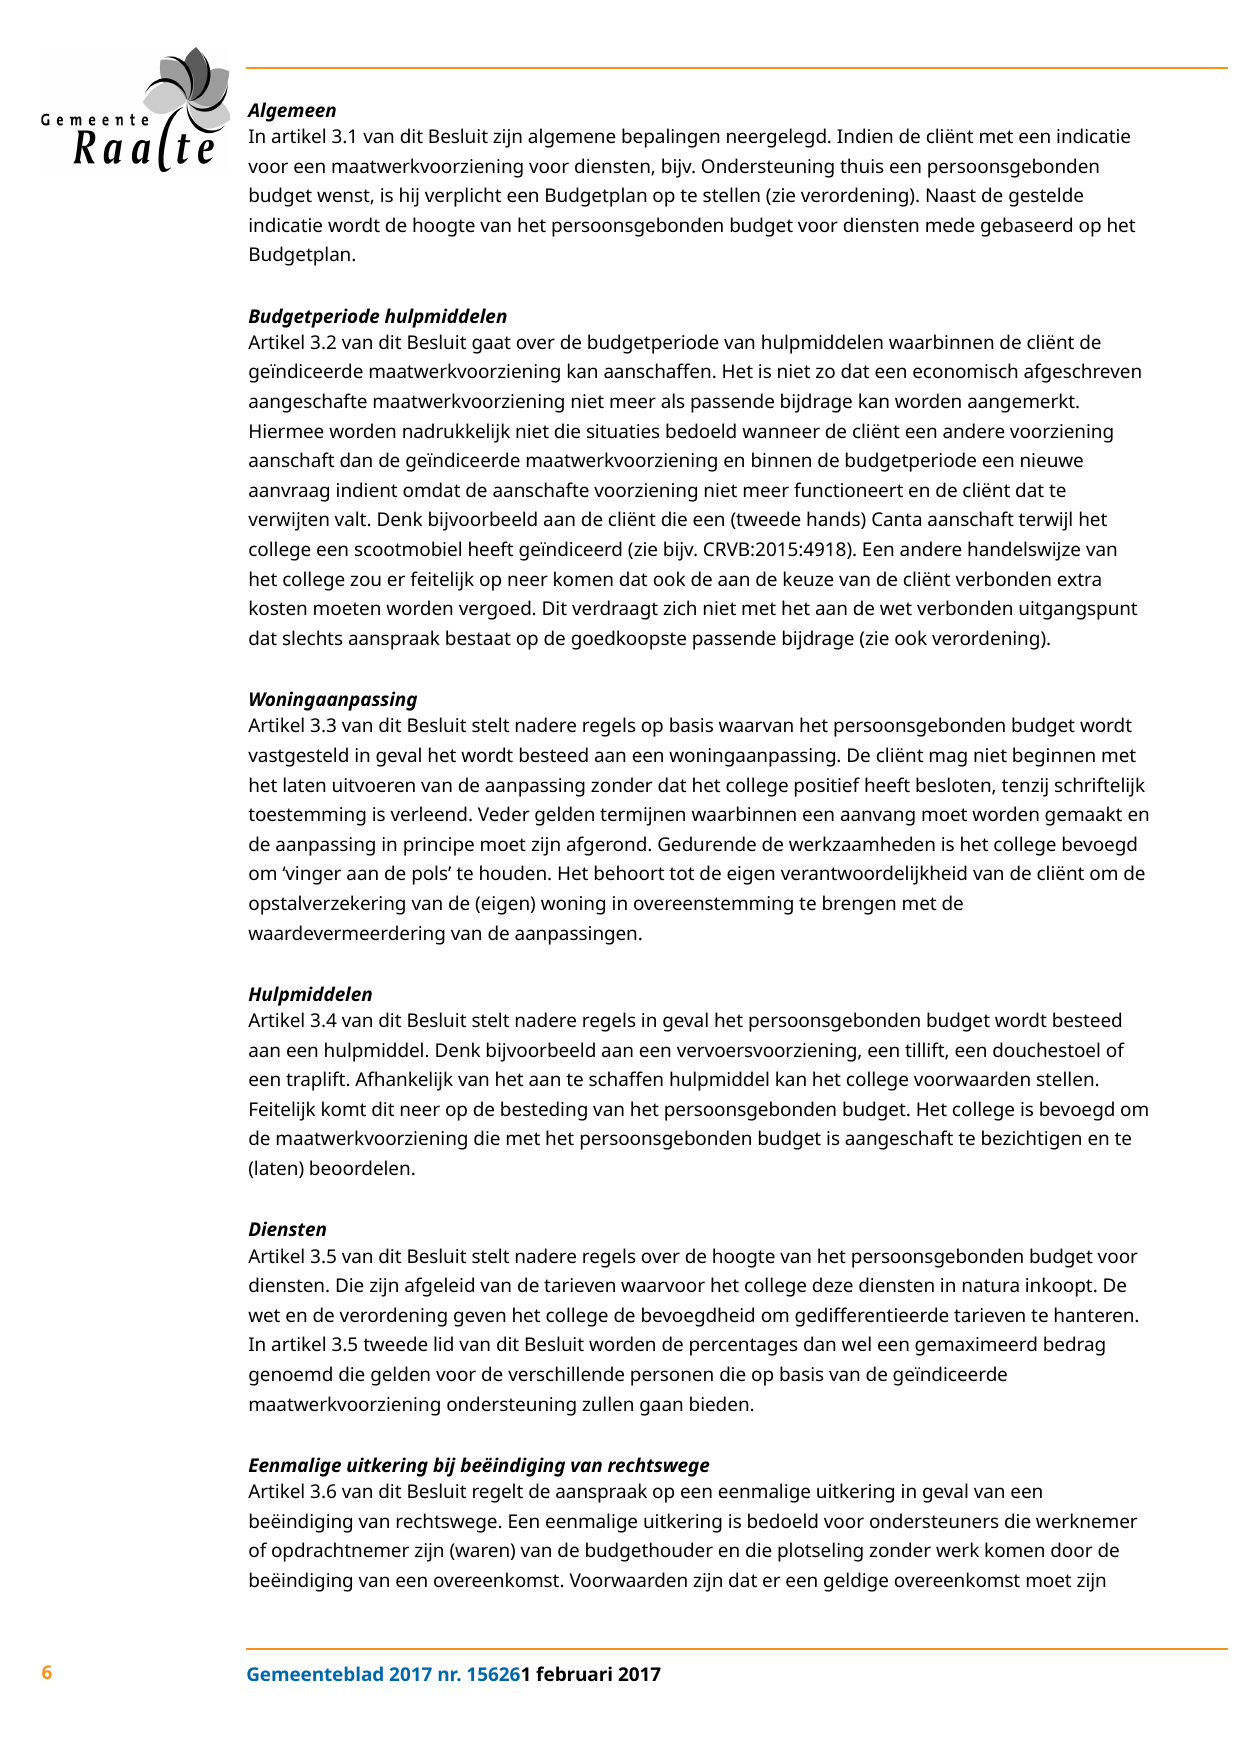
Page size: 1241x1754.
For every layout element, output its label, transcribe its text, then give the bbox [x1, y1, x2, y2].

text Artikel 3.6 van dit Besluit regelt de aanspraak op een eenmalige uitkering in geval van een beëindiging van rechtswege. Een eenmalige uitkering is bedoeld voor ondersteuners die werknemer of opdrachtnemer zijn (waren) van de budgethouder en die plotseling zonder werk komen door de beëindiging van een overeenkomst. Voorwaarden zijn dat er een geldige overeenkomst moet zijn [248, 1478, 1152, 1593]
text Artikel 3.3 van dit Besluit stelt nadere regels op basis waarvan het persoonsgebonden budget wordt vastgesteld in geval het wordt besteed aan een woningaanpassing. De cliënt mag niet beginnen met het laten uitvoeren van de aanpassing zonder dat het college positief heeft besloten, tenzij schriftelijk toestemming is verleend. Veder gelden termijnen waarbinnen een aanvang moet worden gemaakt en de aanpassing in principe moet zijn afgerond. Gedurende de werkzaamheden is het college bevoegd om ‘vinger aan de pols’ te houden. Het behoort tot de eigen verantwoordelijkheid van de cliënt om de opstalverzekering van de (eigen) woning in overeenstemming te brengen met de waardevermeerdering van de aanpassingen. [248, 713, 1152, 945]
text Woningaanpassing [248, 684, 1152, 713]
text In artikel 3.1 van dit Besluit zijn algemene bepalingen neergelegd. Indien de cliënt met een indicatie voor een maatwerkvoorziening voor diensten, bijv. Ondersteuning thuis een persoonsgebonden budget wenst, is hij verplicht een Budgetplan op te stellen (zie verordening). Naast de gestelde indicatie wordt de hoogte van het persoonsgebonden budget voor diensten mede gebaseerd op het Budgetplan. [248, 123, 1152, 267]
text Budgetperiode hulpmiddelen [248, 301, 1152, 329]
text Eenmalige uitkering bij beëindiging van rechtswege [248, 1450, 1152, 1478]
picture [41, 47, 231, 172]
text Artikel 3.5 van dit Besluit stelt nadere regels over de hoogte van het persoonsgebonden budget voor diensten. Die zijn afgeleid van de tarieven waarvoor het college deze diensten in natura inkoopt. De wet en de verordening geven het college de bevoegdheid om gedifferentieerde tarieven te hanteren. In artikel 3.5 tweede lid van dit Besluit worden de percentages dan wel een gemaximeerd bedrag genoemd die gelden voor de verschillende personen die op basis van de geïndiceerde maatwerkvoorziening ondersteuning zullen gaan bieden. [248, 1243, 1152, 1416]
text Artikel 3.2 van dit Besluit gaat over de budgetperiode van hulpmiddelen waarbinnen de cliënt de geïndiceerde maatwerkvoorziening kan aanschaffen. Het is niet zo dat een economisch afgeschreven aangeschafte maatwerkvoorziening niet meer als passende bijdrage kan worden aangemerkt. Hiermee worden nadrukkelijk niet die situaties bedoeld wanneer de cliënt een andere voorziening aanschaft dan de geïndiceerde maatwerkvoorziening en binnen de budgetperiode een nieuwe aanvraag indient omdat de aanschafte voorziening niet meer functioneert en de cliënt dat te verwijten valt. Denk bijvoorbeeld aan de cliënt die een (tweede hands) Canta aanschaft terwijl het college een scootmobiel heeft geïndiceerd (zie bijv. CRVB:2015:4918). Een andere handelswijze van het college zou er feitelijk op neer komen dat ook de aan de keuze van de cliënt verbonden extra kosten moeten worden vergoed. Dit verdraagt zich niet met het aan de wet verbonden uitgangspunt dat slechts aanspraak bestaat op de goedkoopste passende bijdrage (zie ook verordening). [248, 329, 1152, 651]
text Artikel 3.4 van dit Besluit stelt nadere regels in geval het persoonsgebonden budget wordt besteed aan een hulpmiddel. Denk bijvoorbeeld aan een vervoersvoorziening, een tillift, een douchestoel of een traplift. Afhankelijk van het aan te schaffen hulpmiddel kan het college voorwaarden stellen. Feitelijk komt dit neer op de besteding van het persoonsgebonden budget. Het college is bevoegd om de maatwerkvoorziening die met het persoonsgebonden budget is aangeschaft te bezichtigen en te (laten) beoordelen. [248, 1007, 1152, 1181]
text Hulpmiddelen [248, 979, 1152, 1007]
text Algemeen [248, 95, 1152, 123]
text Diensten [248, 1214, 1152, 1243]
